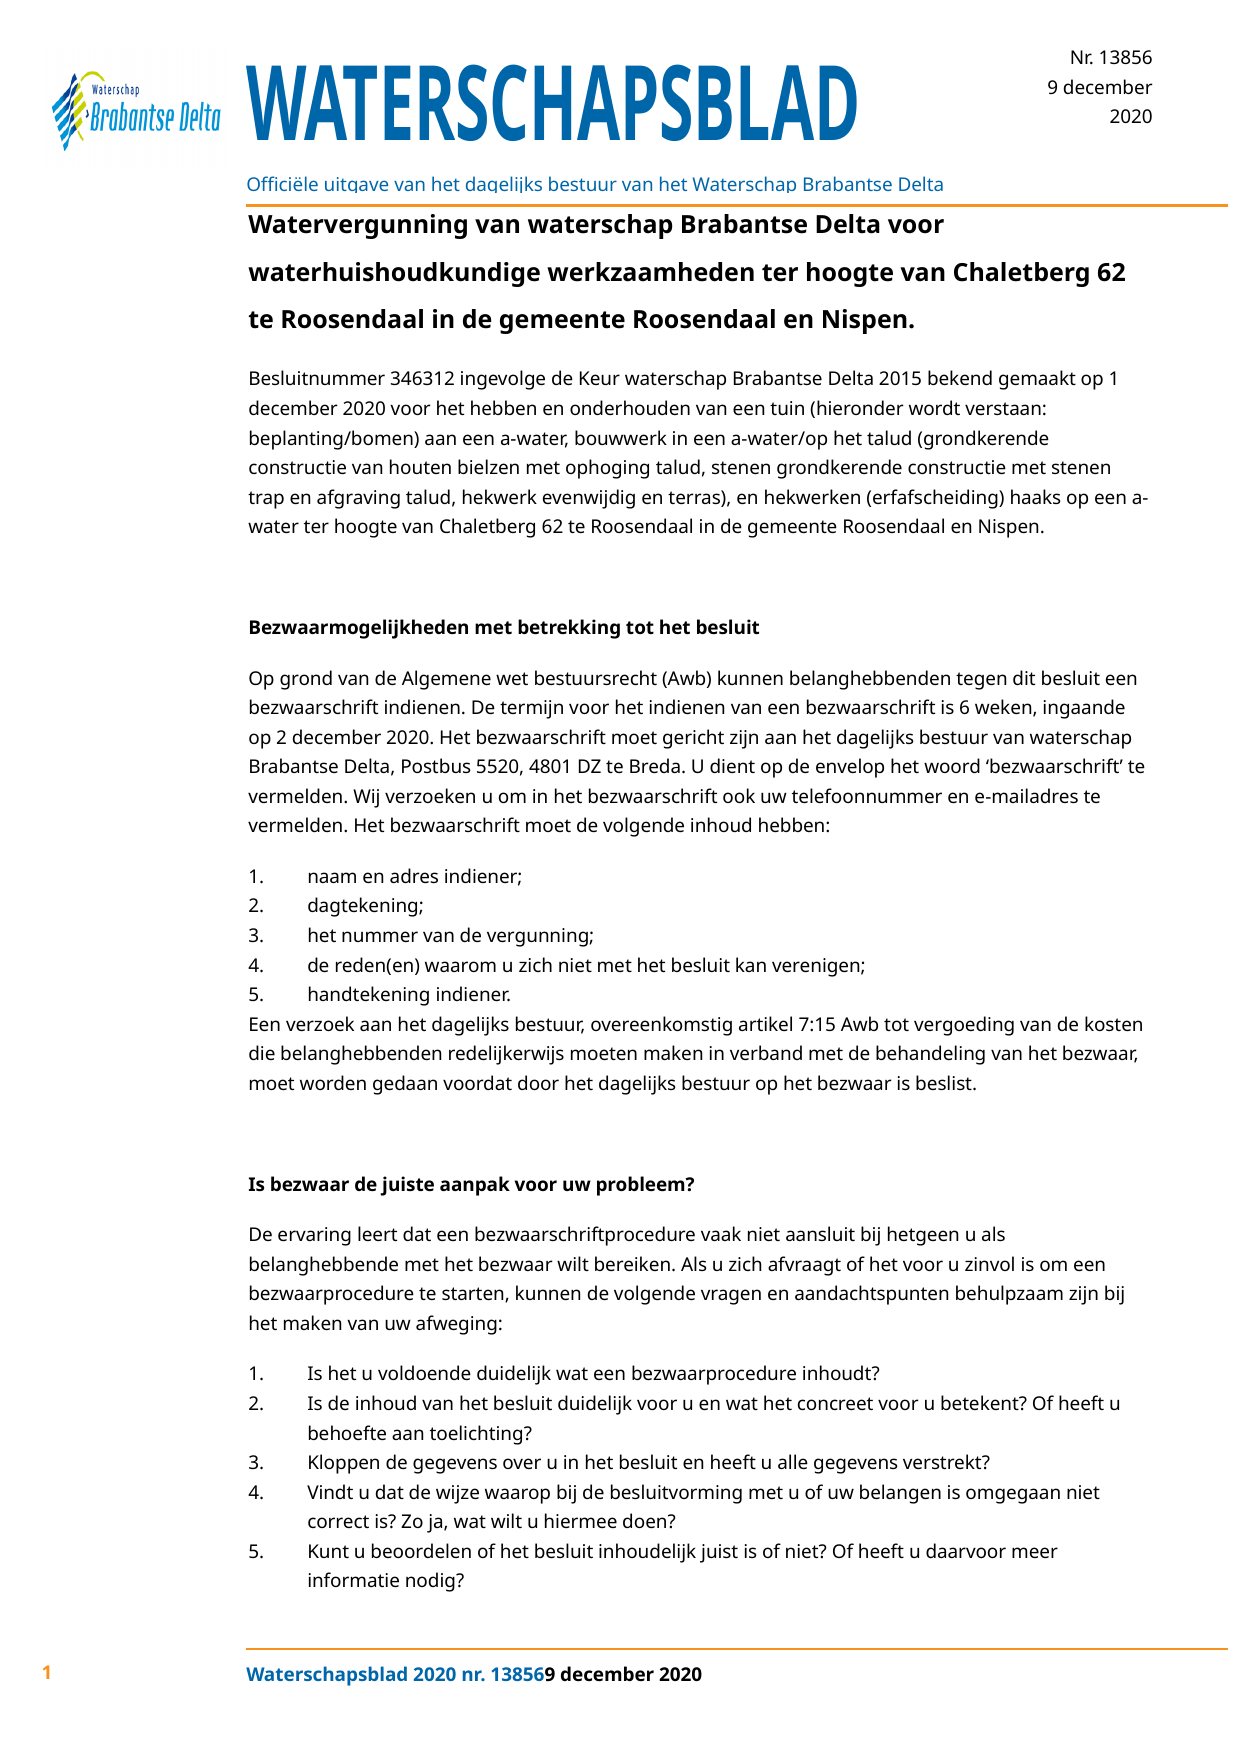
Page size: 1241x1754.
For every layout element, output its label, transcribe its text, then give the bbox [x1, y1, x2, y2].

text De ervaring leert dat een bezwaarschriftprocedure vaak niet aansluit bij hetgeen u als belanghebbende met het bezwaar wilt bereiken. Als u zich afvraagt of het voor u zinvol is om een bezwaarprocedure te starten, kunnen de volgende vragen en aandachtspunten behulpzaam zijn bij het maken van uw afweging: [248, 1221, 1152, 1336]
text Is bezwaar de juiste aanpak voor uw probleem? [248, 1171, 1152, 1197]
picture [41, 47, 231, 172]
text Watervergunning van waterschap Brabantse Delta voor waterhuishoudkundige werkzaamheden ter hoogte van Chaletberg 62 te Roosendaal in de gemeente Roosendaal en Nispen. [248, 207, 1152, 336]
text Een verzoek aan het dagelijks bestuur, overeenkomstig artikel 7:15 Awb tot vergoeding van de kosten die belanghebbenden redelijkerwijs moeten maken in verband met de behandeling van het bezwaar, moet worden gedaan voordat door het dagelijks bestuur op het bezwaar is beslist. [248, 1011, 1152, 1096]
list Vindt u dat de wijze waarop bij de besluitvorming met u of uw belangen is omgegaan niet correct is? Zo ja, wat wilt u hiermee doen? [248, 1479, 1152, 1534]
list het nummer van de vergunning; [248, 922, 1152, 948]
list Kunt u beoordelen of het besluit inhoudelijk juist is of niet? Of heeft u daarvoor meer informatie nodig? [248, 1538, 1152, 1593]
text Besluitnummer 346312 ingevolge de Keur waterschap Brabantse Delta 2015 bekend gemaakt op 1 december 2020 voor het hebben en onderhouden van een tuin (hieronder wordt verstaan: beplanting/bomen) aan een a-water, bouwwerk in een a-water/op het talud (grondkerende constructie van houten bielzen met ophoging talud, stenen grondkerende constructie met stenen trap en afgraving talud, hekwerk evenwijdig en terras), en hekwerken (erfafscheiding) haaks op een a-water ter hoogte van Chaletberg 62 te Roosendaal in de gemeente Roosendaal en Nispen. [248, 366, 1152, 539]
list Is het u voldoende duidelijk wat een bezwaarprocedure inhoudt? [248, 1361, 1152, 1386]
list Is de inhoud van het besluit duidelijk voor u en wat het concreet voor u betekent? Of heeft u behoefte aan toelichting? [248, 1390, 1152, 1445]
list handtekening indiener. [248, 981, 1152, 1007]
list de reden(en) waarom u zich niet met het besluit kan verenigen; [248, 952, 1152, 977]
list Kloppen de gegevens over u in het besluit en heeft u alle gegevens verstrekt? [248, 1449, 1152, 1475]
text Op grond van de Algemene wet bestuursrecht (Awb) kunnen belanghebbenden tegen dit besluit een bezwaarschrift indienen. De termijn voor het indienen van een bezwaarschrift is 6 weken, ingaande op 2 december 2020. Het bezwaarschrift moet gericht zijn aan het dagelijks bestuur van waterschap Brabantse Delta, Postbus 5520, 4801 DZ te Breda. U dient op de envelop het woord ‘bezwaarschrift’ te vermelden. Wij verzoeken u om in het bezwaarschrift ook uw telefoonnummer en e‑mailadres te vermelden. Het bezwaarschrift moet de volgende inhoud hebben: [248, 665, 1152, 838]
list naam en adres indiener; [248, 863, 1152, 889]
text Bezwaarmogelijkheden met betrekking tot het besluit [248, 614, 1152, 640]
list dagtekening; [248, 893, 1152, 918]
